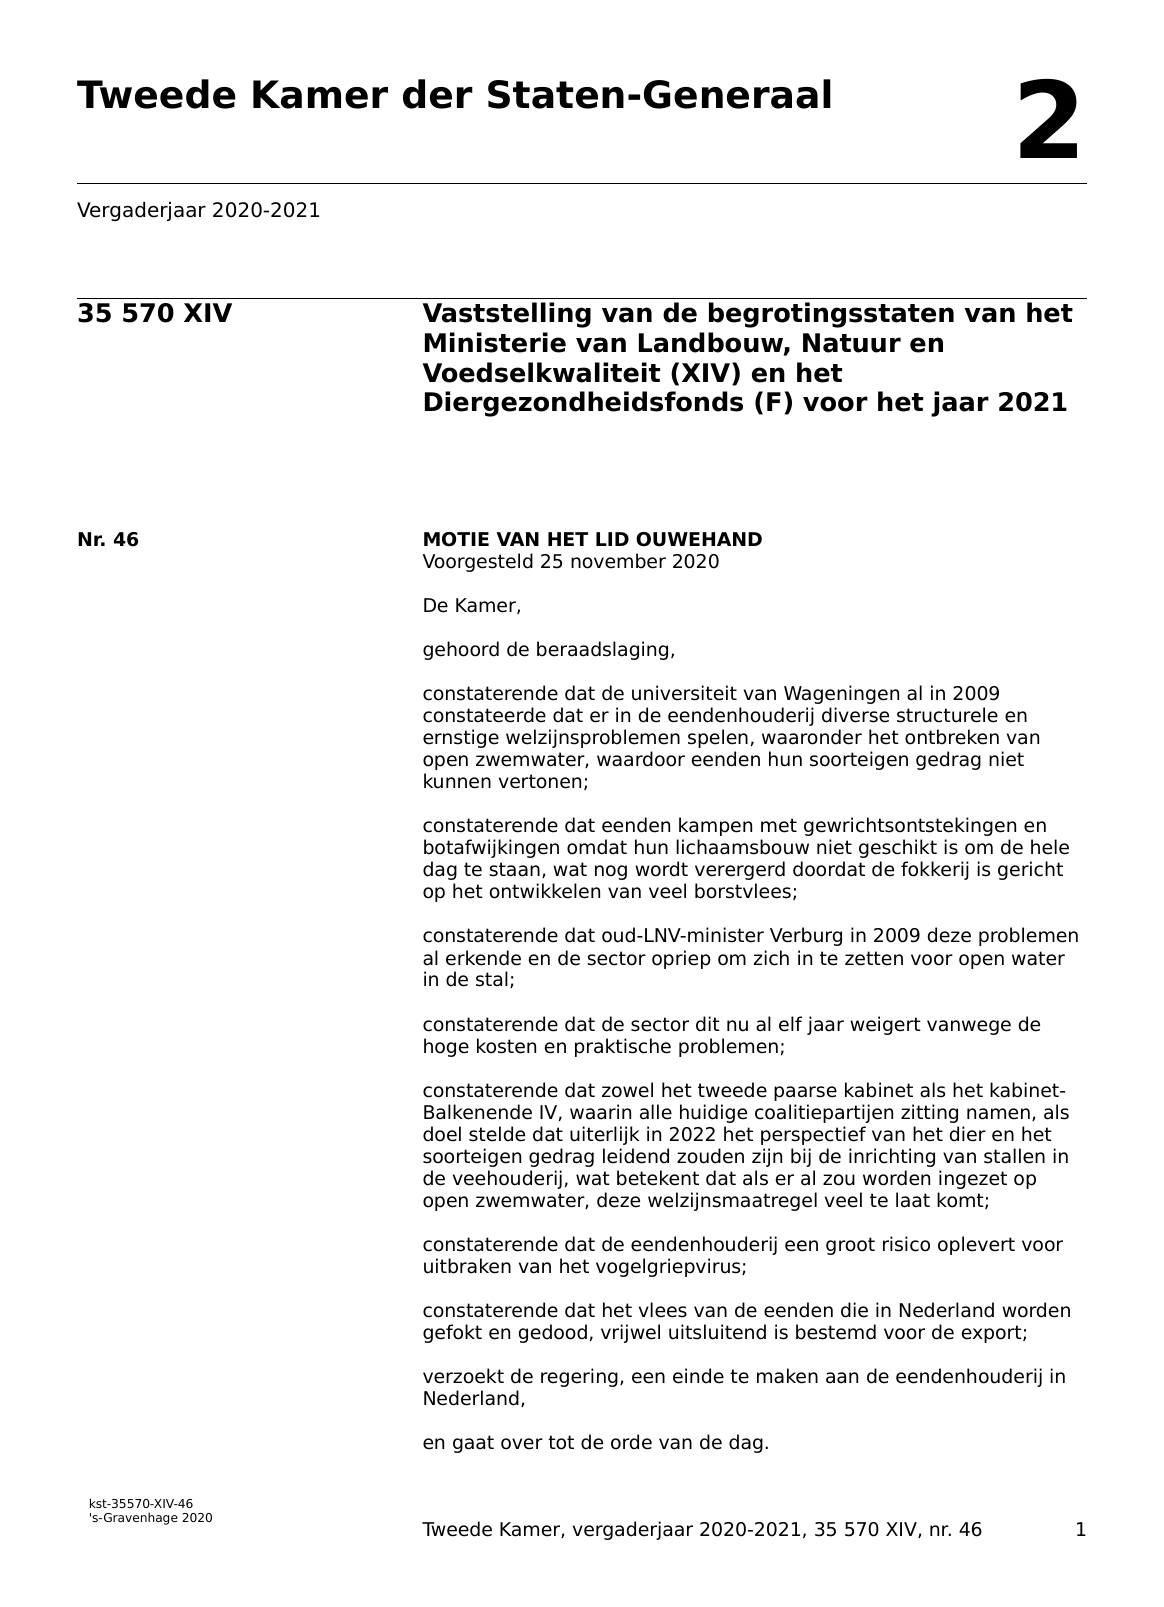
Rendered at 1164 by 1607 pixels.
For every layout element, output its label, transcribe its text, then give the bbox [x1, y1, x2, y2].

text constaterende dat het vlees van de eenden die in Nederland worden gefokt en gedood, vrijwel uitsluitend is bestemd voor de export; [422, 1300, 1087, 1344]
table_header 2 [886, 59, 1087, 183]
table_header Tweede Kamer der Staten-Generaal [77, 59, 886, 183]
text kst-35570-XIV-46 [88, 1497, 323, 1511]
text constaterende dat zowel het tweede paarse kabinet als het kabinet-Balkenende IV, waarin alle huidige coalitiepartijen zitting namen, als doel stelde dat uiterlijk in 2022 het perspectief van het dier en het soorteigen gedrag leidend zouden zijn bij de inrichting van stallen in de veehouderij, wat betekent dat als er al zou worden ingezet op open zwemwater, deze welzijnsmaatregel veel te laat komt; [422, 1080, 1087, 1212]
text constaterende dat de eendenhouderij een groot risico oplevert voor uitbraken van het vogelgriepvirus; [422, 1234, 1087, 1278]
text constaterende dat eenden kampen met gewrichtsontstekingen en botafwijkingen omdat hun lichaamsbouw niet geschikt is om de hele dag te staan, wat nog wordt verergerd doordat de fokkerij is gericht op het ontwikkelen van veel borstvlees; [422, 815, 1087, 903]
text constaterende dat de sector dit nu al elf jaar weigert vanwege de hoge kosten en praktische problemen; [422, 1013, 1087, 1057]
subtitle 35 570 XIV Vaststelling van de begrotingsstaten van het Ministerie van Landbouw, Natuur en Voedselkwaliteit (XIV) en het Diergezondheidsfonds (F) voor het jaar 2021 [77, 299, 1087, 418]
text constaterende dat oud-LNV-minister Verburg in 2009 deze problemen al erkende en de sector opriep om zich in te zetten voor open water in de stal; [422, 925, 1087, 991]
text constaterende dat de universiteit van Wageningen al in 2009 constateerde dat er in de eendenhouderij diverse structurele en ernstige welzijnsproblemen spelen, waaronder het ontbreken van open zwemwater, waardoor eenden hun soorteigen gedrag niet kunnen vertonen; [422, 683, 1087, 793]
text De Kamer, [422, 595, 1087, 617]
text Voorgesteld 25 november 2020 [422, 551, 1087, 573]
text gehoord de beraadslaging, [422, 639, 1087, 661]
text verzoekt de regering, een einde te maken aan de eendenhouderij in Nederland, [422, 1366, 1087, 1410]
text 's-Gravenhage 2020 [88, 1511, 323, 1525]
table_cell Vergaderjaar 2020-2021 [77, 184, 1087, 298]
subtitle Nr. 46 MOTIE VAN HET LID OUWEHAND [77, 529, 1087, 551]
text en gaat over tot de orde van de dag. [422, 1432, 1087, 1454]
